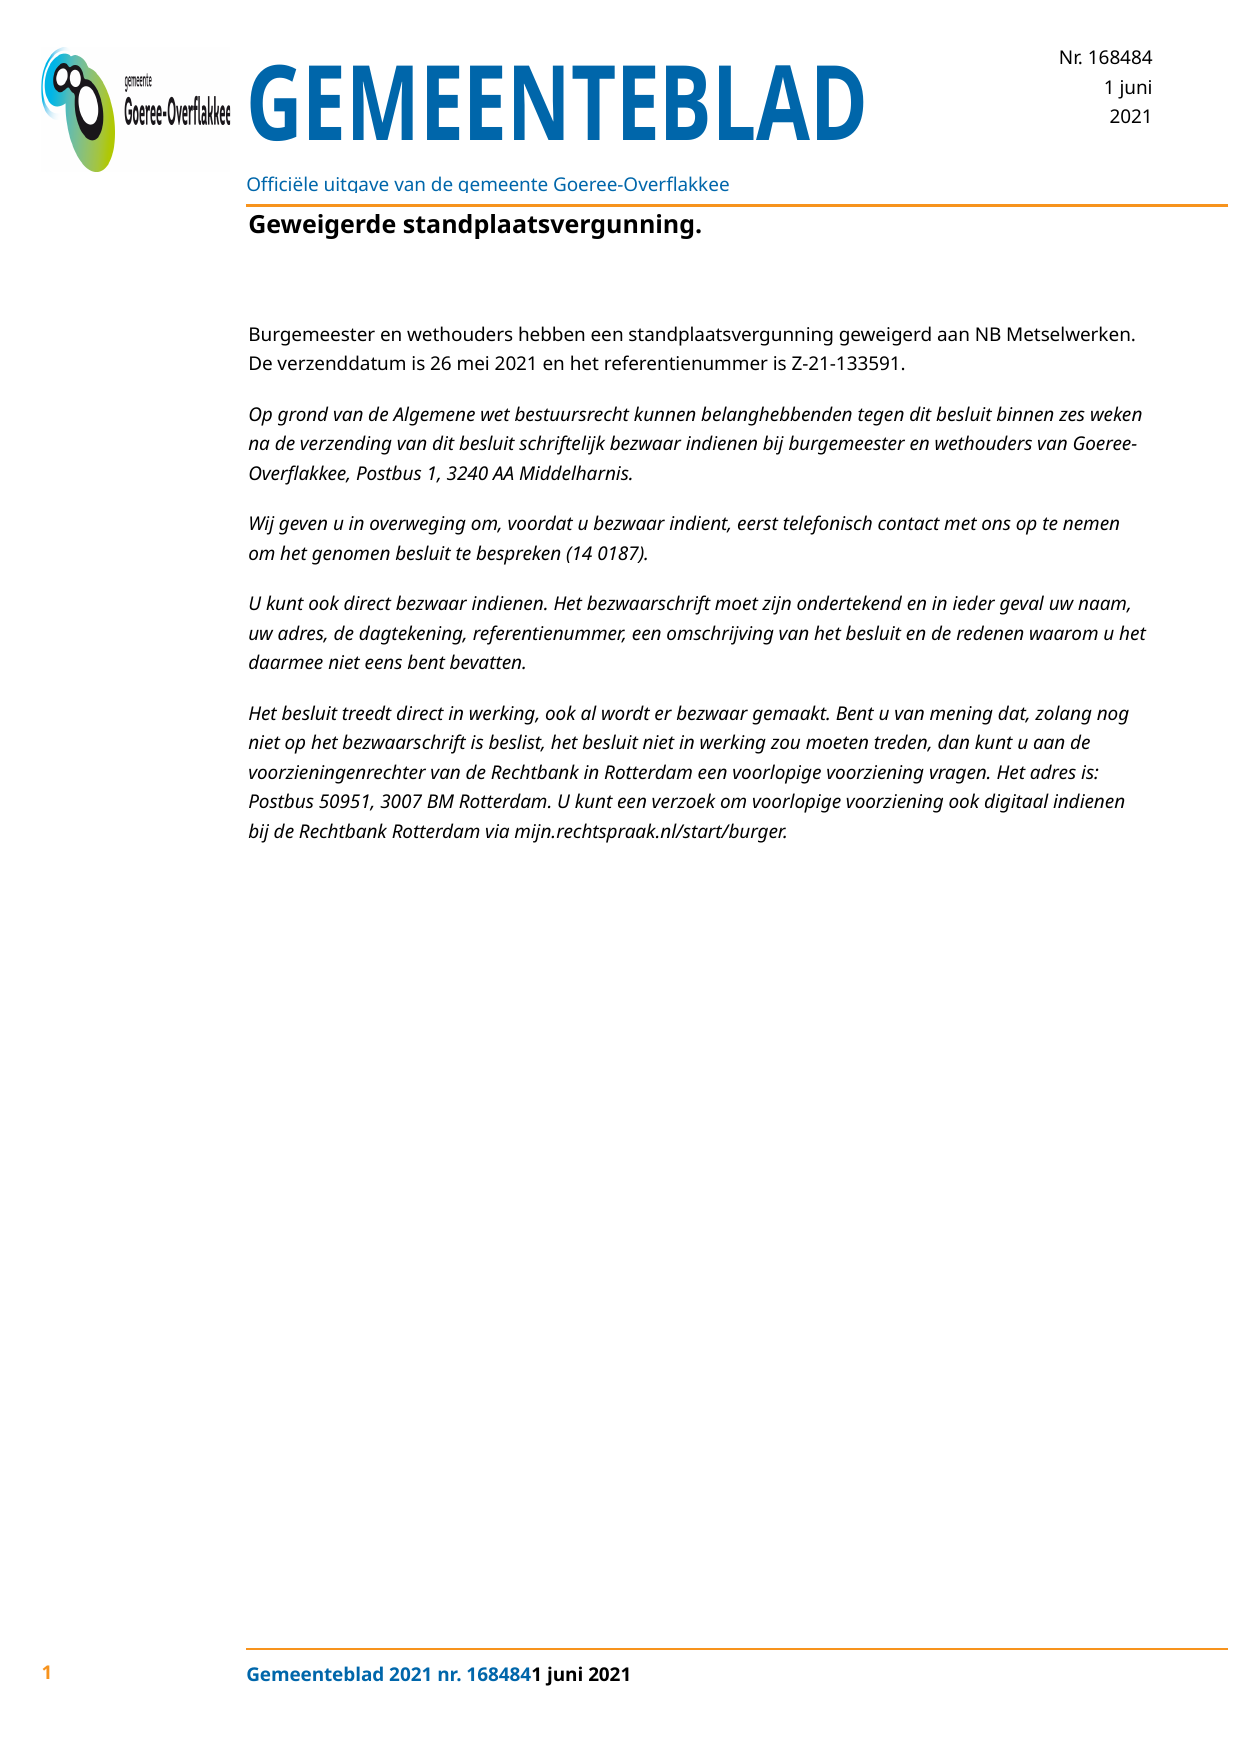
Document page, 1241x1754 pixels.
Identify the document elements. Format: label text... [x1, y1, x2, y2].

text Op grond van de Algemene wet bestuursrecht kunnen belanghebbenden tegen dit besluit binnen zes weken na de verzending van dit besluit schriftelijk bezwaar indienen bij burgemeester en wethouders van Goeree-Overflakkee, Postbus 1, 3240 AA Middelharnis. [248, 401, 1152, 486]
text Burgemeester en wethouders hebben een standplaatsvergunning geweigerd aan NB Metselwerken. De verzenddatum is 26 mei 2021 en het referentienummer is Z-21-133591. [248, 321, 1152, 376]
picture [41, 47, 231, 172]
text Het besluit treedt direct in werking, ook al wordt er bezwaar gemaakt. Bent u van mening dat, zolang nog niet op het bezwaarschrift is beslist, het besluit niet in werking zou moeten treden, dan kunt u aan de voorzieningenrechter van de Rechtbank in Rotterdam een voorlopige voorziening vragen. Het adres is: Postbus 50951, 3007 BM Rotterdam. U kunt een verzoek om voorlopige voorziening ook digitaal indienen bij de Rechtbank Rotterdam via mijn.rechtspraak.nl/start/burger. [248, 700, 1152, 844]
text U kunt ook direct bezwaar indienen. Het bezwaarschrift moet zijn ondertekend en in ieder geval uw naam, uw adres, de dagtekening, referentienummer, een omschrijving van het besluit en de redenen waarom u het daarmee niet eens bent bevatten. [248, 590, 1152, 675]
text Geweigerde standplaatsvergunning. [248, 207, 1152, 241]
text Wij geven u in overweging om, voordat u bezwaar indient, eerst telefonisch contact met ons op te nemen om het genomen besluit te bespreken (14 0187). [248, 510, 1152, 566]
